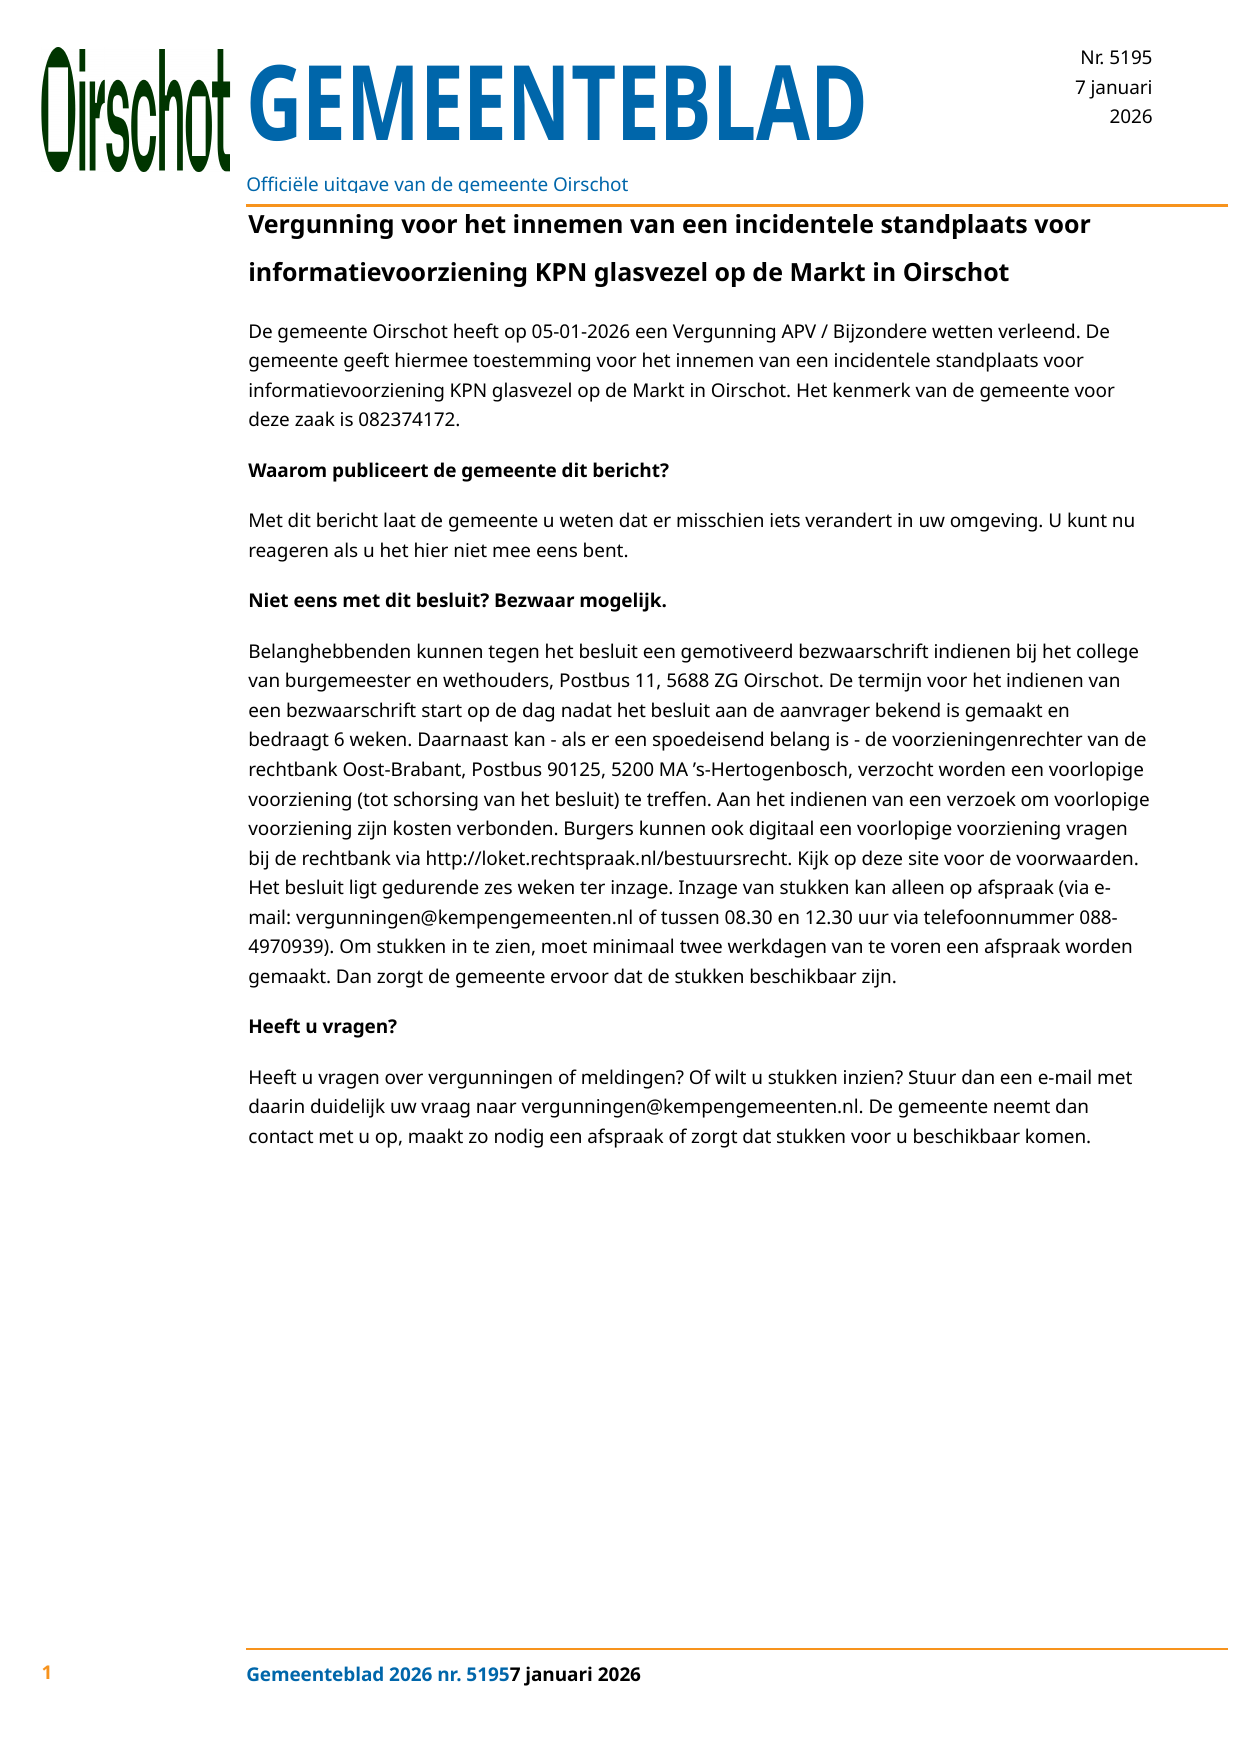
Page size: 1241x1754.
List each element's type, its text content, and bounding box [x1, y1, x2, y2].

text Niet eens met dit besluit? Bezwaar mogelijk. [248, 587, 1152, 613]
picture [41, 47, 231, 172]
text Heeft u vragen over vergunningen of meldingen? Of wilt u stukken inzien? Stuur dan een e-mail met daarin duidelijk uw vraag naar vergunningen@kempengemeenten.nl. De gemeente neemt dan contact met u op, maakt zo nodig een afspraak of zorgt dat stukken voor u beschikbaar komen. [248, 1064, 1152, 1149]
text De gemeente Oirschot heeft op 05-01-2026 een Vergunning APV / Bijzondere wetten verleend. De gemeente geeft hiermee toestemming voor het innemen van een incidentele standplaats voor informatievoorziening KPN glasvezel op de Markt in Oirschot. Het kenmerk van de gemeente voor deze zaak is 082374172. [248, 318, 1152, 432]
text Belanghebbenden kunnen tegen het besluit een gemotiveerd bezwaarschrift indienen bij het college van burgemeester en wethouders, Postbus 11, 5688 ZG Oirschot. De termijn voor het indienen van een bezwaarschrift start op de dag nadat het besluit aan de aanvrager bekend is gemaakt en bedraagt 6 weken. Daarnaast kan - als er een spoedeisend belang is - de voorzieningenrechter van de rechtbank Oost-Brabant, Postbus 90125, 5200 MA ’s-Hertogenbosch, verzocht worden een voorlopige voorziening (tot schorsing van het besluit) te treffen. Aan het indienen van een verzoek om voorlopige voorziening zijn kosten verbonden. Burgers kunnen ook digitaal een voorlopige voorziening vragen bij de rechtbank via http://loket.rechtspraak.nl/bestuursrecht. Kijk op deze site voor de voorwaarden. Het besluit ligt gedurende zes weken ter inzage. Inzage van stukken kan alleen op afspraak (via e-mail: vergunningen@kempengemeenten.nl of tussen 08.30 en 12.30 uur via telefoonnummer 088-4970939). Om stukken in te zien, moet minimaal twee werkdagen van te voren een afspraak worden gemaakt. Dan zorgt de gemeente ervoor dat de stukken beschikbaar zijn. [248, 638, 1152, 989]
text Waarom publiceert de gemeente dit bericht? [248, 457, 1152, 483]
text Vergunning voor het innemen van een incidentele standplaats voor informatievoorziening KPN glasvezel op de Markt in Oirschot [248, 207, 1152, 288]
text Heeft u vragen? [248, 1014, 1152, 1039]
text Met dit bericht laat de gemeente u weten dat er misschien iets verandert in uw omgeving. U kunt nu reageren als u het hier niet mee eens bent. [248, 507, 1152, 563]
